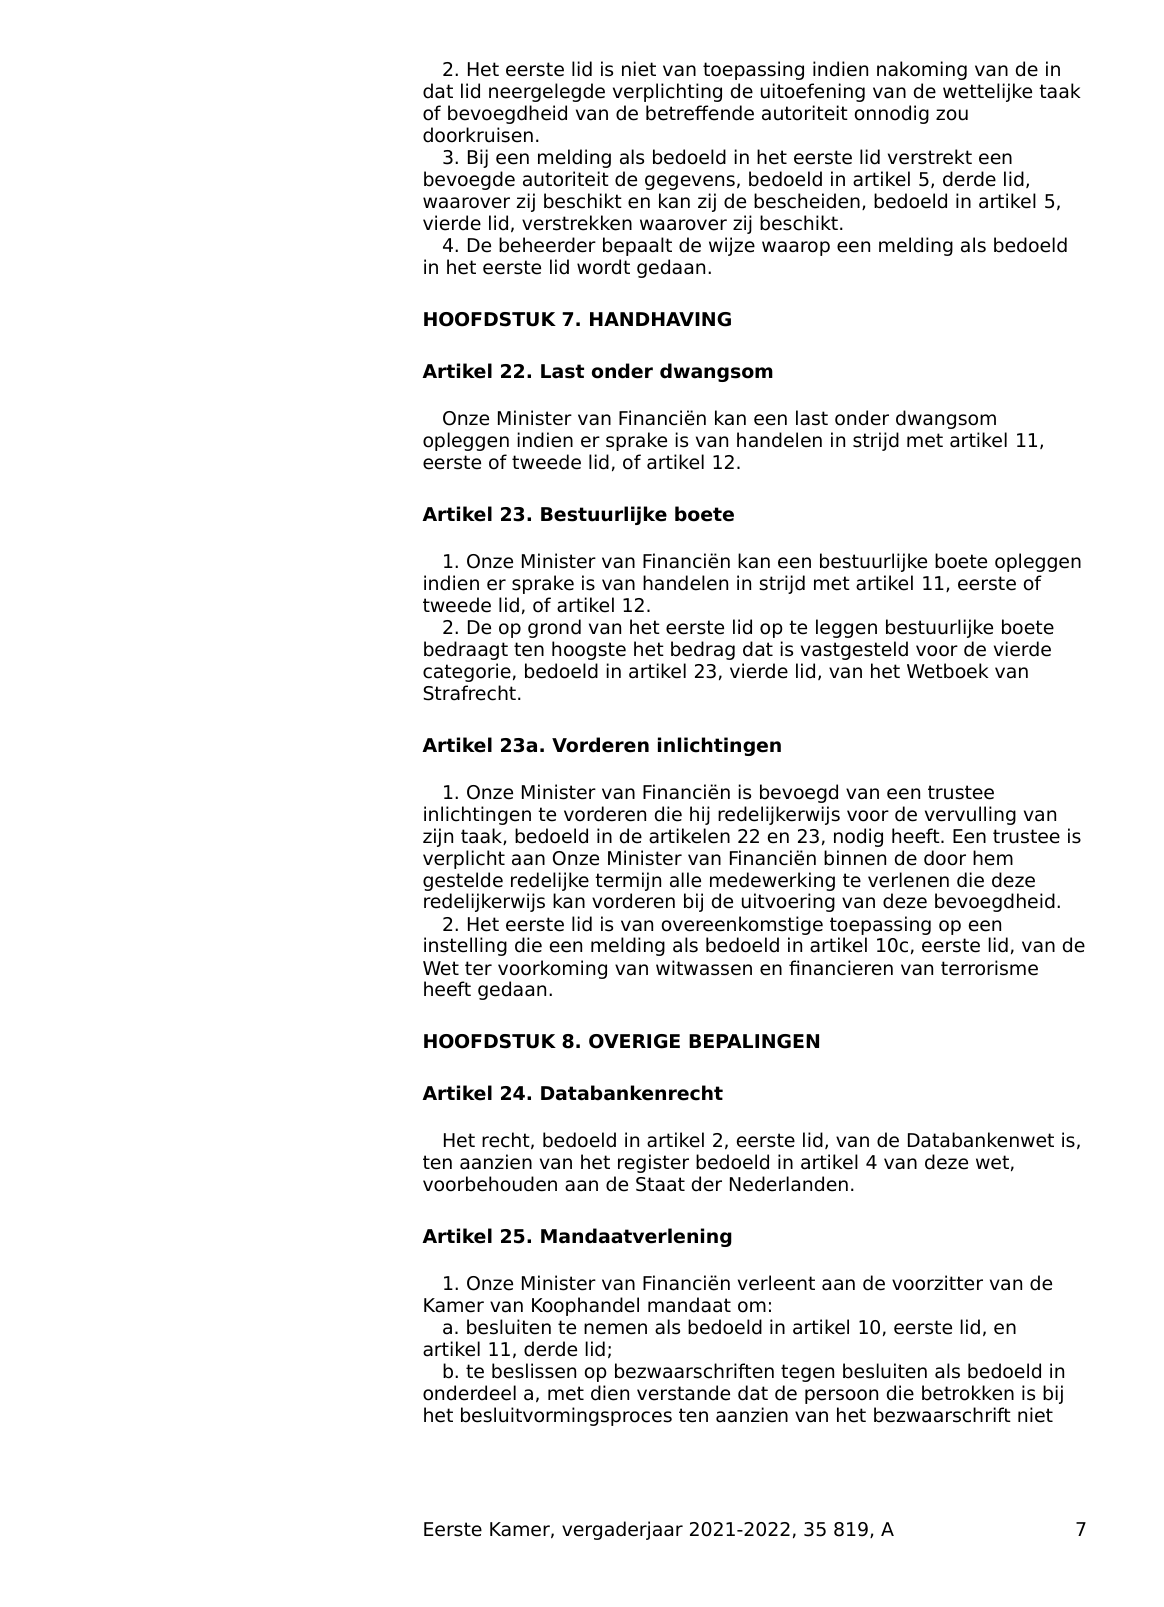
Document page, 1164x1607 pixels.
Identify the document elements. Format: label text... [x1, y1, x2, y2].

text a. besluiten te nemen als bedoeld in artikel 10, eerste lid, en artikel 11, derde lid; [422, 1317, 1087, 1361]
subtitle Artikel 23. Bestuurlijke boete [422, 504, 1087, 526]
text Onze Minister van Financiën kan een last onder dwangsom opleggen indien er sprake is van handelen in strijd met artikel 11, eerste of tweede lid, of artikel 12. [422, 408, 1087, 474]
text 1. Onze Minister van Financiën verleent aan de voorzitter van de Kamer van Koophandel mandaat om: [422, 1273, 1087, 1317]
subtitle Artikel 22. Last onder dwangsom [422, 361, 1087, 383]
text Het recht, bedoeld in artikel 2, eerste lid, van de Databankenwet is, ten aanzien van het register bedoeld in artikel 4 van deze wet, voorbehouden aan de Staat der Nederlanden. [422, 1130, 1087, 1196]
subtitle Artikel 25. Mandaatverlening [422, 1226, 1087, 1248]
subtitle HOOFDSTUK 8. OVERIGE BEPALINGEN [422, 1031, 1087, 1053]
text b. te beslissen op bezwaarschriften tegen besluiten als bedoeld in onderdeel a, met dien verstande dat de persoon die betrokken is bij het besluitvormingsproces ten aanzien van het bezwaarschrift niet [422, 1361, 1087, 1427]
text 2. Het eerste lid is niet van toepassing indien nakoming van de in dat lid neergelegde verplichting de uitoefening van de wettelijke taak of bevoegdheid van de betreffende autoriteit onnodig zou doorkruisen. [422, 59, 1087, 147]
text 1. Onze Minister van Financiën is bevoegd van een trustee inlichtingen te vorderen die hij redelijkerwijs voor de vervulling van zijn taak, bedoeld in de artikelen 22 en 23, nodig heeft. Een trustee is verplicht aan Onze Minister van Financiën binnen de door hem gestelde redelijke termijn alle medewerking te verlenen die deze redelijkerwijs kan vorderen bij de uitvoering van deze bevoegdheid. [422, 782, 1087, 913]
subtitle Artikel 23a. Vorderen inlichtingen [422, 734, 1087, 757]
subtitle Artikel 24. Databankenrecht [422, 1083, 1087, 1105]
text 3. Bij een melding als bedoeld in het eerste lid verstrekt een bevoegde autoriteit de gegevens, bedoeld in artikel 5, derde lid, waarover zij beschikt en kan zij de bescheiden, bedoeld in artikel 5, vierde lid, verstrekken waarover zij beschikt. [422, 147, 1087, 235]
text 4. De beheerder bepaalt de wijze waarop een melding als bedoeld in het eerste lid wordt gedaan. [422, 235, 1087, 279]
text 2. Het eerste lid is van overeenkomstige toepassing op een instelling die een melding als bedoeld in artikel 10c, eerste lid, van de Wet ter voorkoming van witwassen en financieren van terrorisme heeft gedaan. [422, 913, 1087, 1001]
text 2. De op grond van het eerste lid op te leggen bestuurlijke boete bedraagt ten hoogste het bedrag dat is vastgesteld voor de vierde categorie, bedoeld in artikel 23, vierde lid, van het Wetboek van Strafrecht. [422, 617, 1087, 704]
subtitle HOOFDSTUK 7. HANDHAVING [422, 309, 1087, 331]
text 1. Onze Minister van Financiën kan een bestuurlijke boete opleggen indien er sprake is van handelen in strijd met artikel 11, eerste of tweede lid, of artikel 12. [422, 551, 1087, 617]
